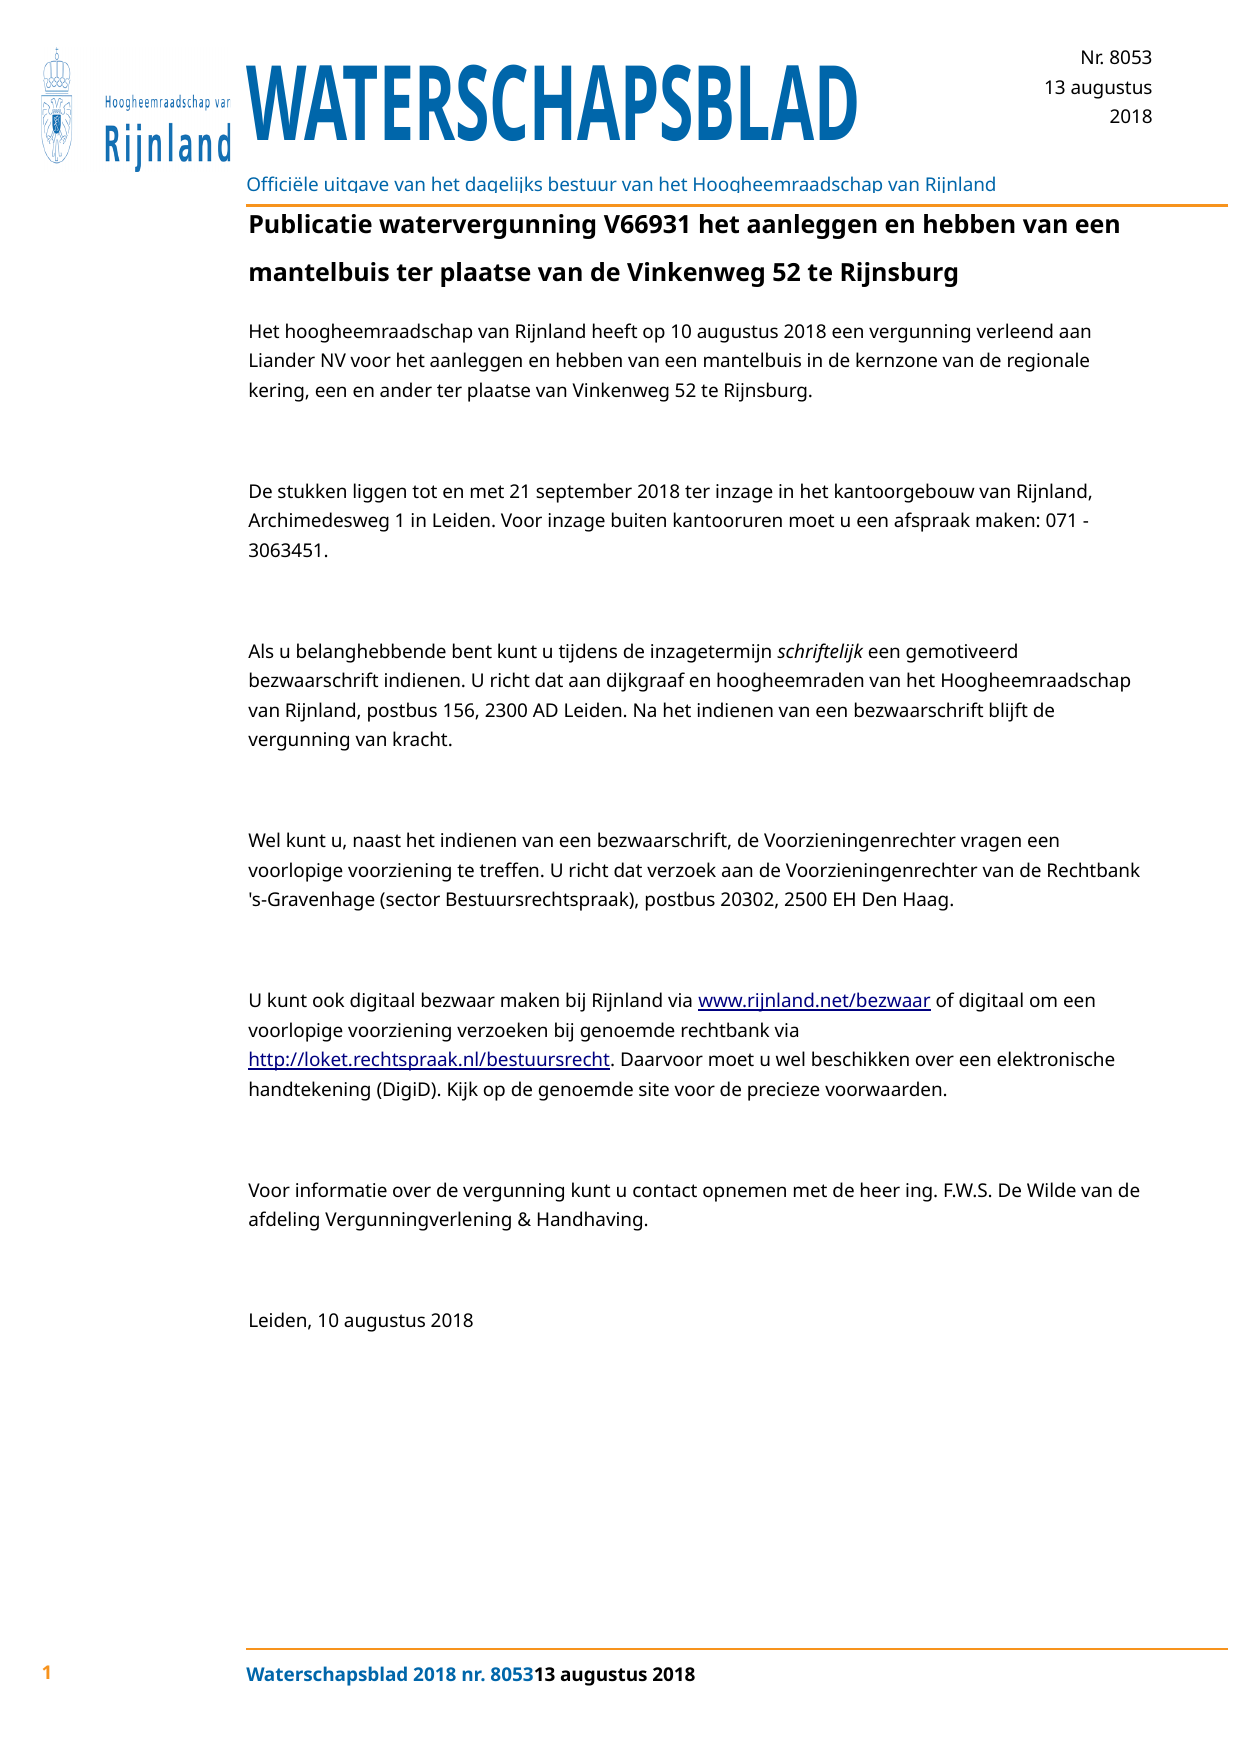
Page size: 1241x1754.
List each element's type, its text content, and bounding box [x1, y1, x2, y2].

text Als u belanghebbende bent kunt u tijdens de inzagetermijn schriftelijk een gemotiveerd bezwaarschrift indienen. U richt dat aan dijkgraaf en hoogheemraden van het Hoogheemraadschap van Rijnland, postbus 156, 2300 AD Leiden. Na het indienen van een bezwaarschrift blijft de vergunning van kracht. [248, 638, 1152, 752]
text De stukken liggen tot en met 21 september 2018 ter inzage in het kantoorgebouw van Rijnland, Archimedesweg 1 in Leiden. Voor inzage buiten kantooruren moet u een afspraak maken: 071 - 3063451. [248, 478, 1152, 563]
text U kunt ook digitaal bezwaar maken bij Rijnland via www.rijnland.net/bezwaar of digitaal om een voorlopige voorziening verzoeken bij genoemde rechtbank via http://loket.rechtspraak.nl/bestuursrecht. Daarvoor moet u wel beschikken over een elektronische handtekening (DigiD). Kijk op de genoemde site voor de precieze voorwaarden. [248, 987, 1152, 1102]
text Leiden, 10 augustus 2018 [248, 1307, 1152, 1333]
text Publicatie watervergunning V66931 het aanleggen en hebben van een mantelbuis ter plaatse van de Vinkenweg 52 te Rijnsburg [248, 207, 1152, 288]
text Het hoogheemraadschap van Rijnland heeft op 10 augustus 2018 een vergunning verleend aan Liander NV voor het aanleggen en hebben van een mantelbuis in de kernzone van de regionale kering, een en ander ter plaatse van Vinkenweg 52 te Rijnsburg. [248, 318, 1152, 403]
text Wel kunt u, naast het indienen van een bezwaarschrift, de Voorzieningenrechter vragen een voorlopige voorziening te treffen. U richt dat verzoek aan de Voorzieningenrechter van de Rechtbank 's-Gravenhage (sector Bestuursrechtspraak), postbus 20302, 2500 EH Den Haag. [248, 827, 1152, 912]
text Voor informatie over de vergunning kunt u contact opnemen met de heer ing. F.W.S. De Wilde van de afdeling Vergunningverlening & Handhaving. [248, 1177, 1152, 1232]
picture [41, 47, 231, 172]
